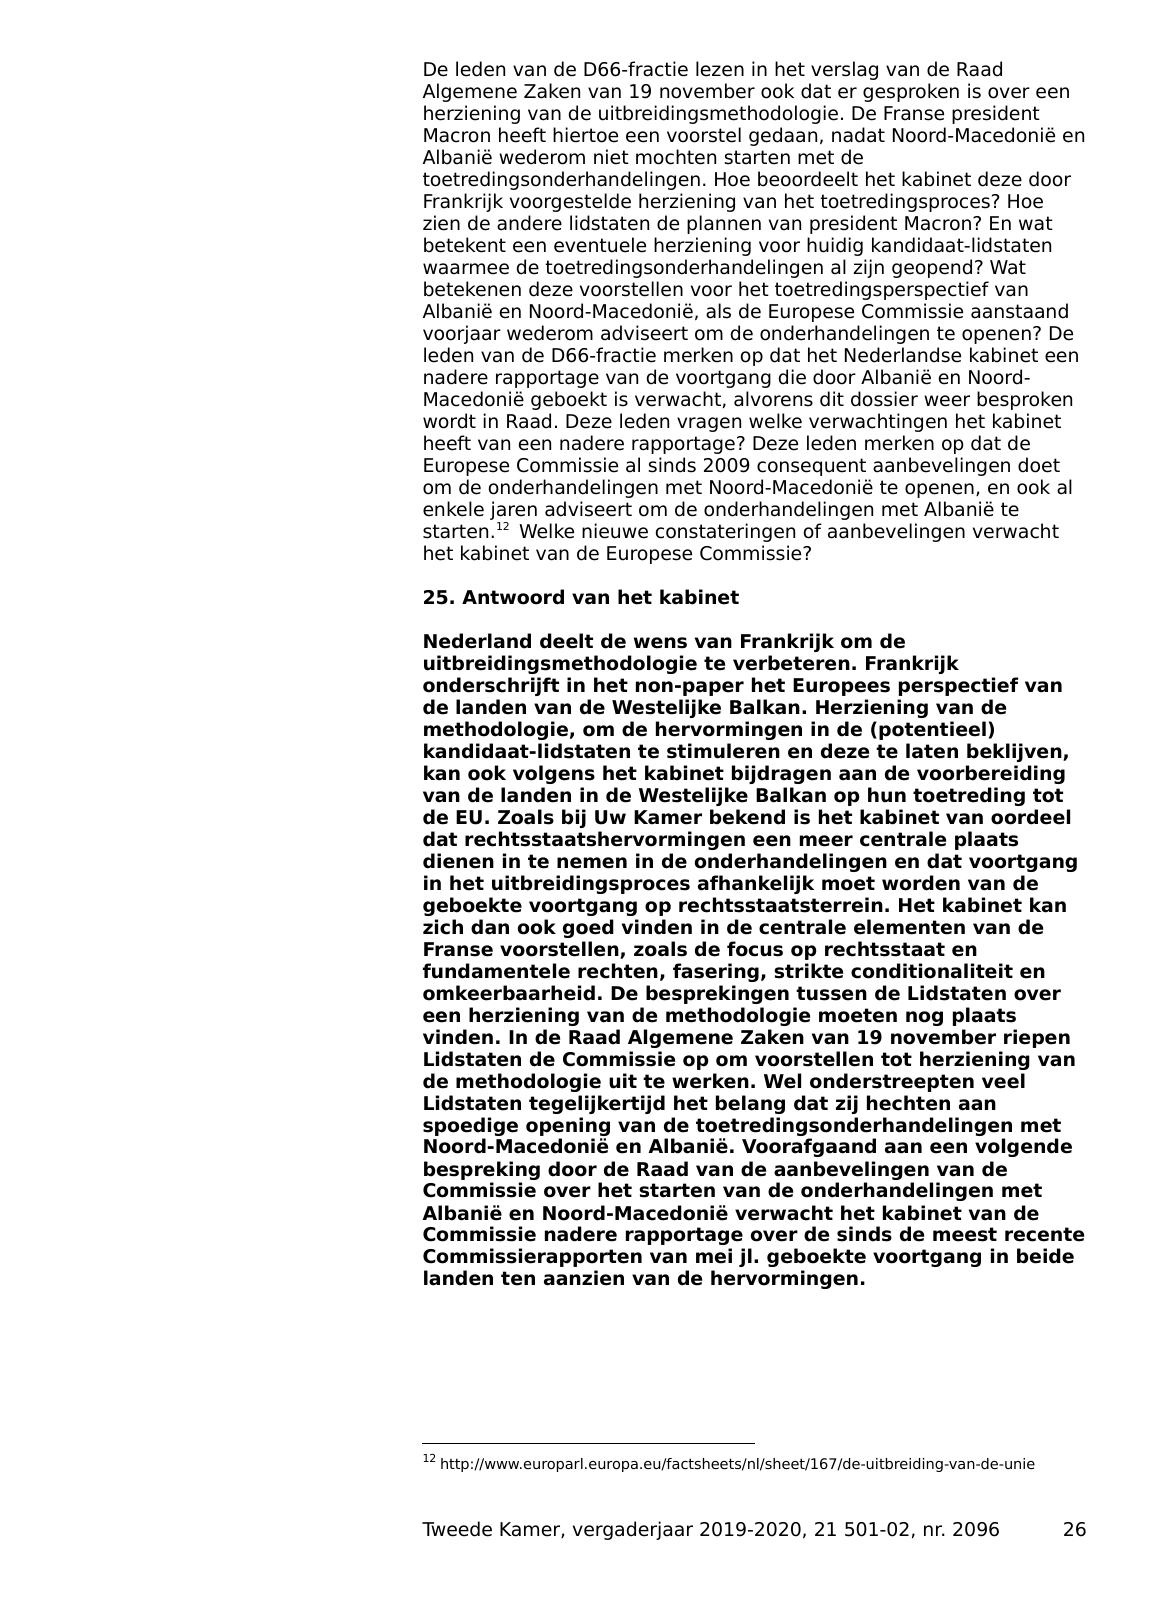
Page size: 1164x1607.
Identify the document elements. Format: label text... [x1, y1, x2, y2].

text http://www.europarl.europa.eu/factsheets/nl/sheet/167/de-uitbreiding-van-de-unie [422, 1452, 1087, 1474]
text De leden van de D66-fractie lezen in het verslag van de Raad Algemene Zaken van 19 november ook dat er gesproken is over een herziening van de uitbreidingsmethodologie. De Franse president Macron heeft hiertoe een voorstel gedaan, nadat Noord-Macedonië en Albanië wederom niet mochten starten met de toetredingsonderhandelingen. Hoe beoordeelt het kabinet deze door Frankrijk voorgestelde herziening van het toetredingsproces? Hoe zien de andere lidstaten de plannen van president Macron? En wat betekent een eventuele herziening voor huidig kandidaat-lidstaten waarmee de toetredingsonderhandelingen al zijn geopend? Wat betekenen deze voorstellen voor het toetredingsperspectief van Albanië en Noord-Macedonië, als de Europese Commissie aanstaand voorjaar wederom adviseert om de onderhandelingen te openen? De leden van de D66-fractie merken op dat het Nederlandse kabinet een nadere rapportage van de voortgang die door Albanië en Noord-Macedonië geboekt is verwacht, alvorens dit dossier weer besproken wordt in Raad. Deze leden vragen welke verwachtingen het kabinet heeft van een nadere rapportage? Deze leden merken op dat de Europese Commissie al sinds 2009 consequent aanbevelingen doet om de onderhandelingen met Noord-Macedonië te openen, en ook al enkele jaren adviseert om de onderhandelingen met Albanië te starten. Welke nieuwe constateringen of aanbevelingen verwacht het kabinet van de Europese Commissie? [422, 59, 1087, 564]
text Nederland deelt de wens van Frankrijk om de uitbreidingsmethodologie te verbeteren. Frankrijk onderschrijft in het non-paper het Europees perspectief van de landen van de Westelijke Balkan. Herziening van de methodologie, om de hervormingen in de (potentieel) kandidaat-lidstaten te stimuleren en deze te laten beklijven, kan ook volgens het kabinet bijdragen aan de voorbereiding van de landen in de Westelijke Balkan op hun toetreding tot de EU. Zoals bij Uw Kamer bekend is het kabinet van oordeel dat rechtsstaatshervormingen een meer centrale plaats dienen in te nemen in de onderhandelingen en dat voortgang in het uitbreidingsproces afhankelijk moet worden van de geboekte voortgang op rechtsstaatsterrein. Het kabinet kan zich dan ook goed vinden in de centrale elementen van de Franse voorstellen, zoals de focus op rechtsstaat en fundamentele rechten, fasering, strikte conditionaliteit en omkeerbaarheid. De besprekingen tussen de Lidstaten over een herziening van de methodologie moeten nog plaats vinden. In de Raad Algemene Zaken van 19 november riepen Lidstaten de Commissie op om voorstellen tot herziening van de methodologie uit te werken. Wel onderstreepten veel Lidstaten tegelijkertijd het belang dat zij hechten aan spoedige opening van de toetredingsonderhandelingen met Noord-Macedonië en Albanië. Voorafgaand aan een volgende bespreking door de Raad van de aanbevelingen van de Commissie over het starten van de onderhandelingen met Albanië en Noord-Macedonië verwacht het kabinet van de Commissie nadere rapportage over de sinds de meest recente Commissierapporten van mei jl. geboekte voortgang in beide landen ten aanzien van de hervormingen. [422, 631, 1087, 1290]
subtitle 25. Antwoord van het kabinet [422, 587, 1087, 609]
